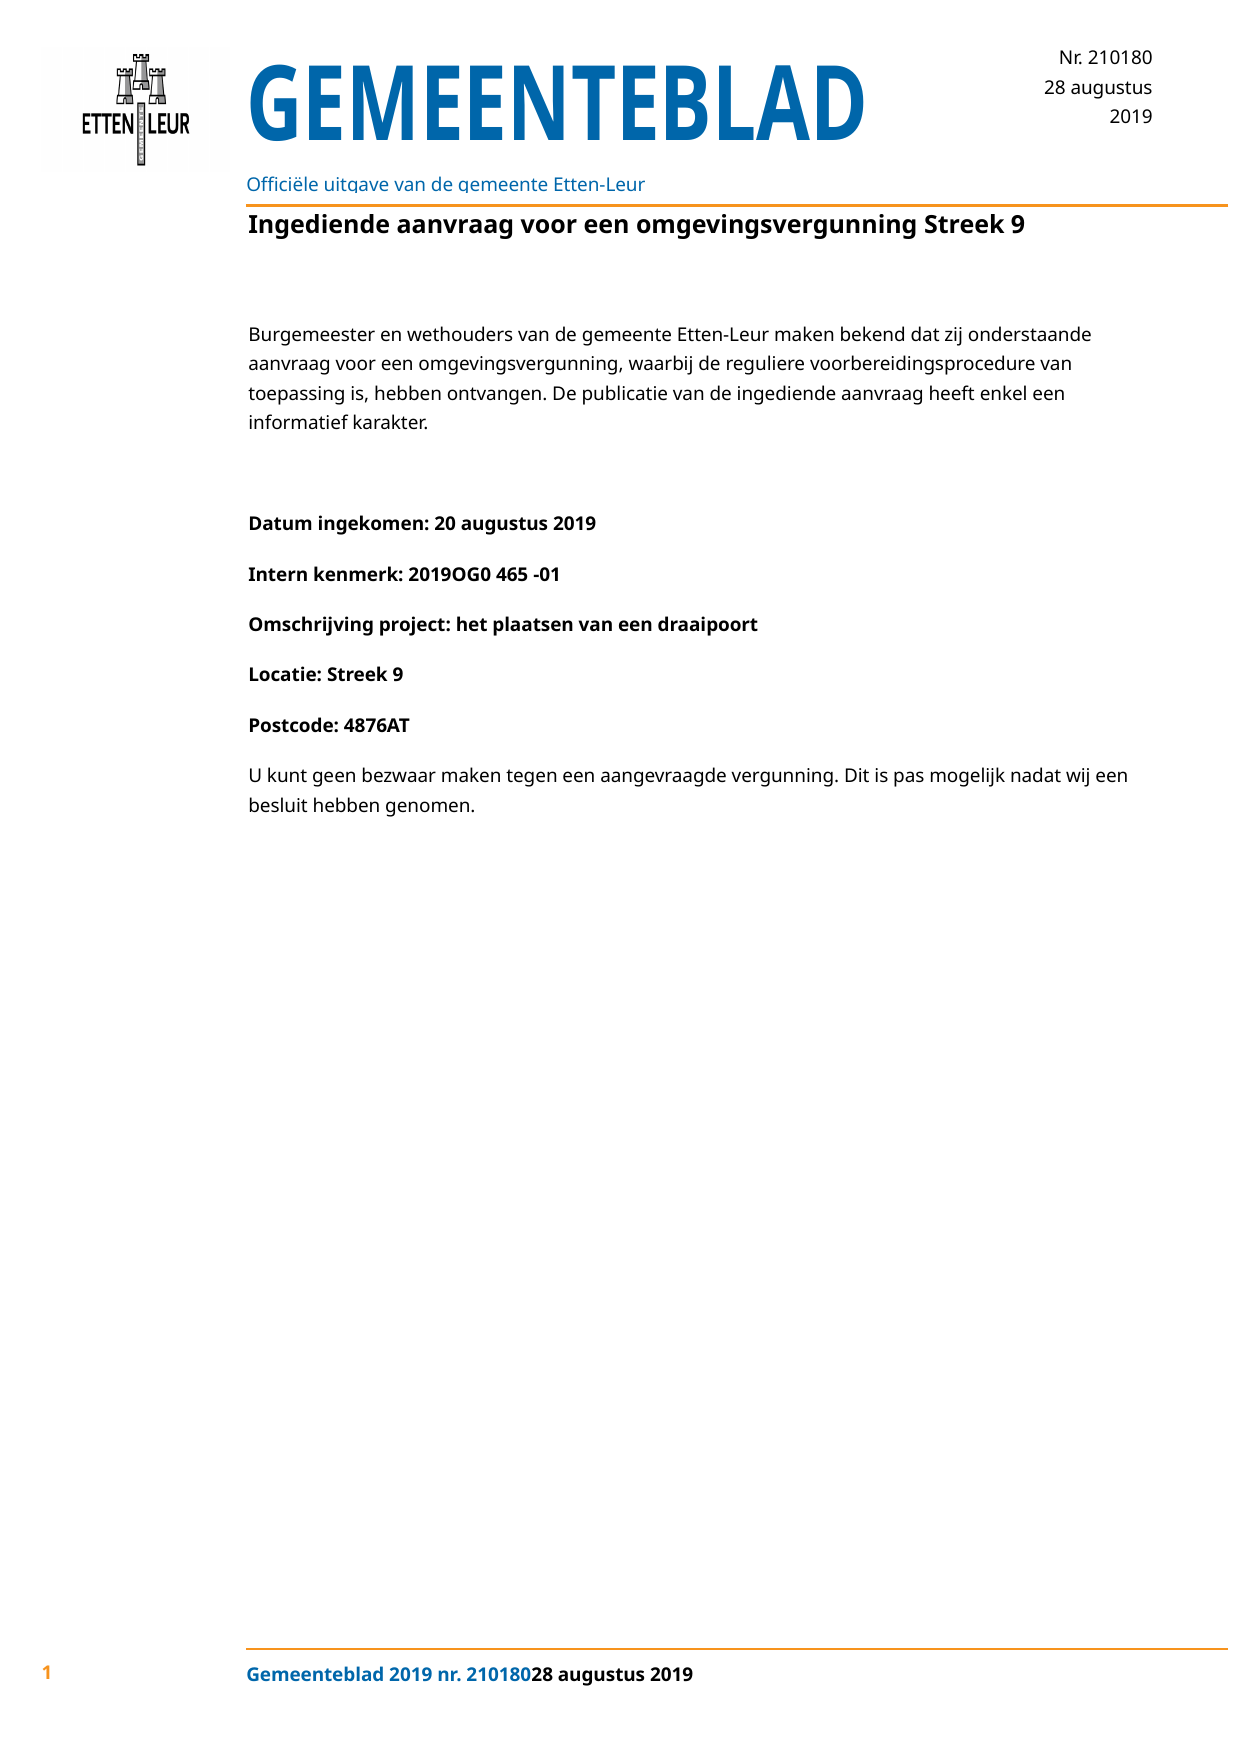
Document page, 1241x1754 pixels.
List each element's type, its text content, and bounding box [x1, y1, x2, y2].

text Ingediende aanvraag voor een omgevingsvergunning Streek 9 [248, 207, 1152, 241]
text Burgemeester en wethouders van de gemeente Etten-Leur maken bekend dat zij onderstaande aanvraag voor een omgevingsvergunning, waarbij de reguliere voorbereidingsprocedure van toepassing is, hebben ontvangen. De publicatie van de ingediende aanvraag heeft enkel een informatief karakter. [248, 321, 1152, 435]
text Postcode: 4876AT [248, 712, 1152, 738]
picture [41, 47, 231, 172]
text Intern kenmerk: 2019OG0 465 -01 [248, 561, 1152, 586]
text Locatie: Streek 9 [248, 662, 1152, 687]
text Datum ingekomen: 20 augustus 2019 [248, 510, 1152, 536]
text U kunt geen bezwaar maken tegen een aangevraagde vergunning. Dit is pas mogelijk nadat wij een besluit hebben genomen. [248, 762, 1152, 818]
text Omschrijving project: het plaatsen van een draaipoort [248, 611, 1152, 637]
